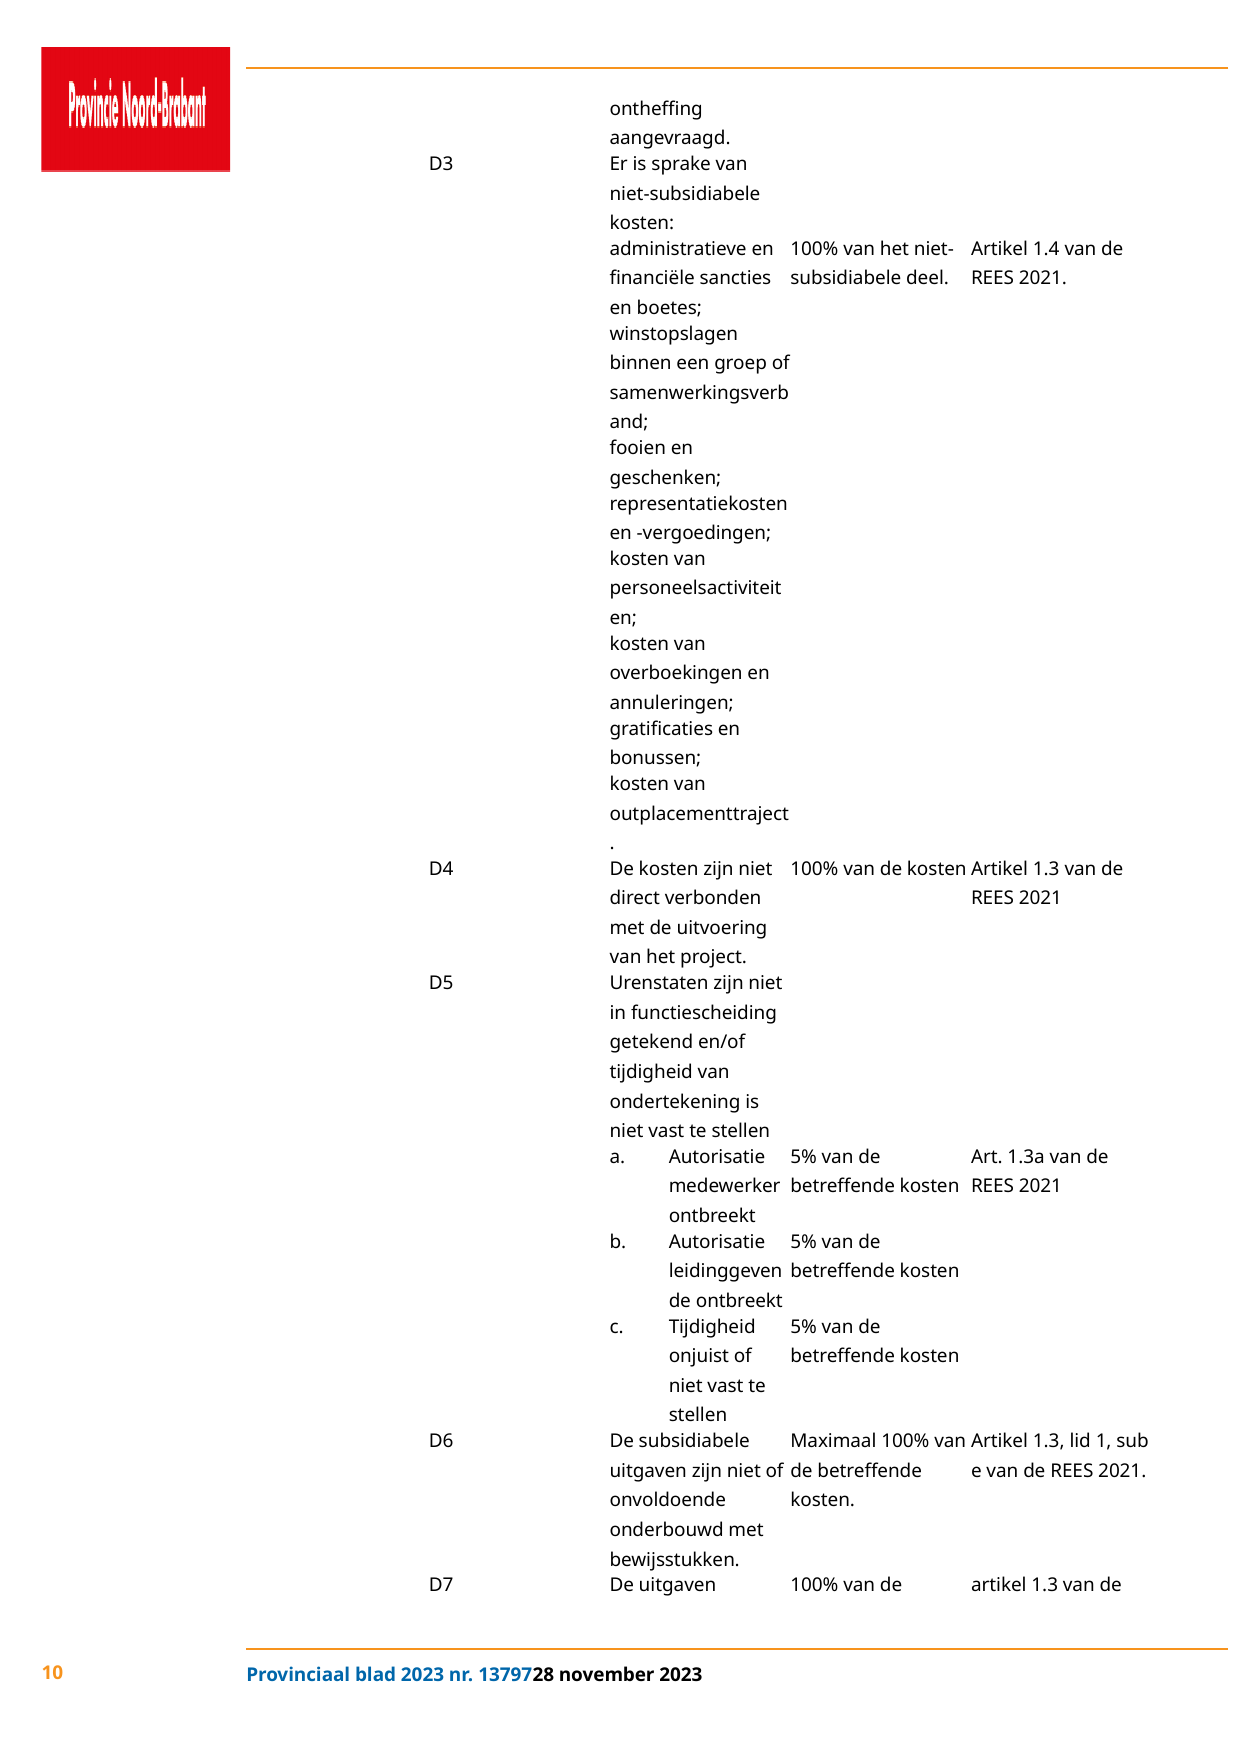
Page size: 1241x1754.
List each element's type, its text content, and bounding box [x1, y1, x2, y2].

table_cell Tijdigheid onjuist of niet vast te stellen [609, 1313, 790, 1427]
table_cell [971, 95, 1152, 150]
table_cell [248, 1143, 429, 1228]
table_cell artikel 1.3 van de [971, 1571, 1152, 1597]
table_cell [971, 970, 1152, 1143]
table_cell [248, 970, 429, 1143]
table_cell [248, 1571, 429, 1597]
table_cell [248, 770, 429, 855]
table_cell 100% van de [790, 1571, 971, 1597]
table_cell winstopslagen binnen een groep of samenwerkingsverband; [609, 320, 790, 434]
table_cell [429, 434, 609, 490]
table_cell 100% van het niet- subsidiabele deel. [790, 235, 971, 855]
picture [41, 47, 231, 172]
table_cell kosten van personeelsactiviteiten; [609, 545, 790, 630]
table_cell [248, 320, 429, 434]
table_cell [971, 150, 1152, 235]
table_cell [429, 1313, 609, 1427]
table_cell 5% van de betreffende kosten [790, 1313, 971, 1427]
table_cell Art. 1.3a van de REES 2021 [971, 1143, 1152, 1427]
table_cell ontheffing aangevraagd. [609, 95, 790, 150]
table_cell [790, 95, 971, 150]
table_cell Artikel 1.4 van de REES 2021. [971, 235, 1152, 855]
table_cell De uitgaven [609, 1571, 790, 1597]
table_cell [248, 150, 429, 235]
table_cell [248, 630, 429, 715]
table_cell fooien en geschenken; [609, 434, 790, 490]
table_cell [248, 490, 429, 545]
table_cell [248, 855, 429, 969]
table_cell D5 [429, 970, 609, 1143]
table_cell 5% van de betreffende kosten [790, 1228, 971, 1313]
table_cell Maximaal 100% van de betreffende kosten. [790, 1428, 971, 1571]
table_cell [429, 1143, 609, 1228]
table_cell [248, 545, 429, 630]
table_cell D7 [429, 1571, 609, 1597]
table_cell [248, 434, 429, 490]
table_cell [429, 630, 609, 715]
table_cell 100% van de kosten [790, 855, 971, 969]
table_cell [429, 715, 609, 770]
table_cell [429, 235, 609, 320]
table_cell [248, 235, 429, 320]
table_cell [248, 95, 429, 150]
table_cell [429, 770, 609, 855]
table_cell [429, 95, 609, 150]
table_cell [248, 1428, 429, 1571]
table_cell 5% van de betreffende kosten [790, 1143, 971, 1228]
table_cell Urenstaten zijn niet in functiescheiding getekend en/of tijdigheid van ondertekening is niet vast te stellen [609, 970, 790, 1143]
table_cell D6 [429, 1428, 609, 1571]
table_cell [790, 970, 971, 1143]
table_cell kosten van overboekingen en annuleringen; [609, 630, 790, 715]
table_cell [790, 150, 971, 235]
table_cell Artikel 1.3, lid 1, sub e van de REES 2021. [971, 1428, 1152, 1571]
table_cell kosten van outplacementtraject. [609, 770, 790, 855]
table_cell [429, 320, 609, 434]
table_cell D4 [429, 855, 609, 969]
table_cell [248, 715, 429, 770]
table_cell Artikel 1.3 van de REES 2021 [971, 855, 1152, 969]
table_cell Autorisatie medewerker ontbreekt [609, 1143, 790, 1228]
table_cell Autorisatie leidinggevende ontbreekt [609, 1228, 790, 1313]
table_cell [429, 490, 609, 545]
table_cell [248, 1313, 429, 1427]
table_cell De kosten zijn niet direct verbonden met de uitvoering van het project. [609, 855, 790, 969]
table_cell D3 [429, 150, 609, 235]
table_cell [248, 1228, 429, 1313]
table_cell administratieve en financiële sancties en boetes; [609, 235, 790, 320]
table_cell [429, 1228, 609, 1313]
table_cell De subsidiabele uitgaven zijn niet of onvoldoende onderbouwd met bewijsstukken. [609, 1428, 790, 1571]
table_cell Er is sprake van niet-subsidiabele kosten: [609, 150, 790, 235]
table_cell representatiekosten en -vergoedingen; [609, 490, 790, 545]
table_cell gratificaties en bonussen; [609, 715, 790, 770]
table_cell [429, 545, 609, 630]
